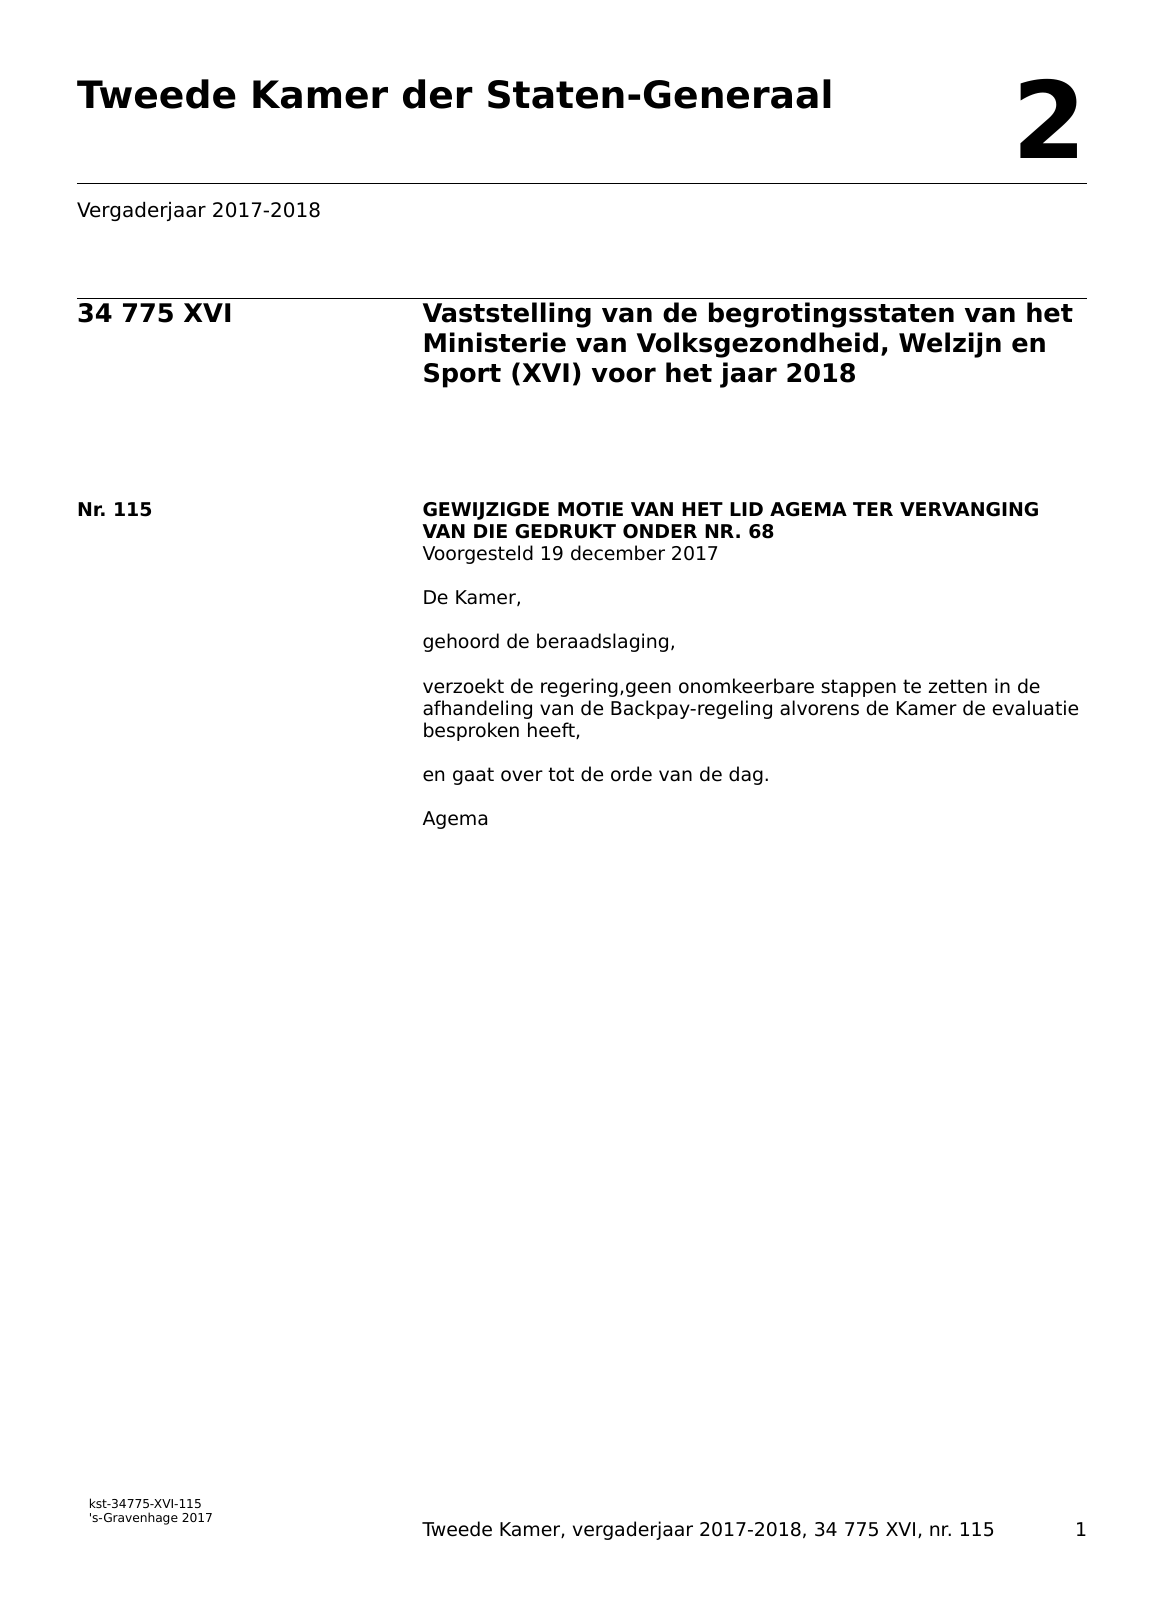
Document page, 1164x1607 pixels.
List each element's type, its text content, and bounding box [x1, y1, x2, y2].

table_cell Vergaderjaar 2017-2018 [77, 184, 1087, 298]
text en gaat over tot de orde van de dag. [422, 764, 1087, 786]
text Voorgesteld 19 december 2017 [422, 543, 1087, 565]
text kst-34775-XVI-115 [88, 1497, 323, 1511]
text verzoekt de regering,geen onomkeerbare stappen te zetten in de afhandeling van de Backpay-regeling alvorens de Kamer de evaluatie besproken heeft, [422, 676, 1087, 741]
table_header 2 [886, 59, 1087, 183]
text De Kamer, [422, 587, 1087, 609]
subtitle Nr. 115 GEWIJZIGDE MOTIE VAN HET LID AGEMA TER VERVANGING VAN DIE GEDRUKT ONDER NR. 68 [77, 499, 1087, 543]
text 's-Gravenhage 2017 [88, 1511, 323, 1525]
text Agema [422, 808, 1087, 830]
text gehoord de beraadslaging, [422, 631, 1087, 653]
table_header Tweede Kamer der Staten-Generaal [77, 59, 886, 183]
subtitle 34 775 XVI Vaststelling van de begrotingsstaten van het Ministerie van Volksgezondheid, Welzijn en Sport (XVI) voor het jaar 2018 [77, 299, 1087, 388]
